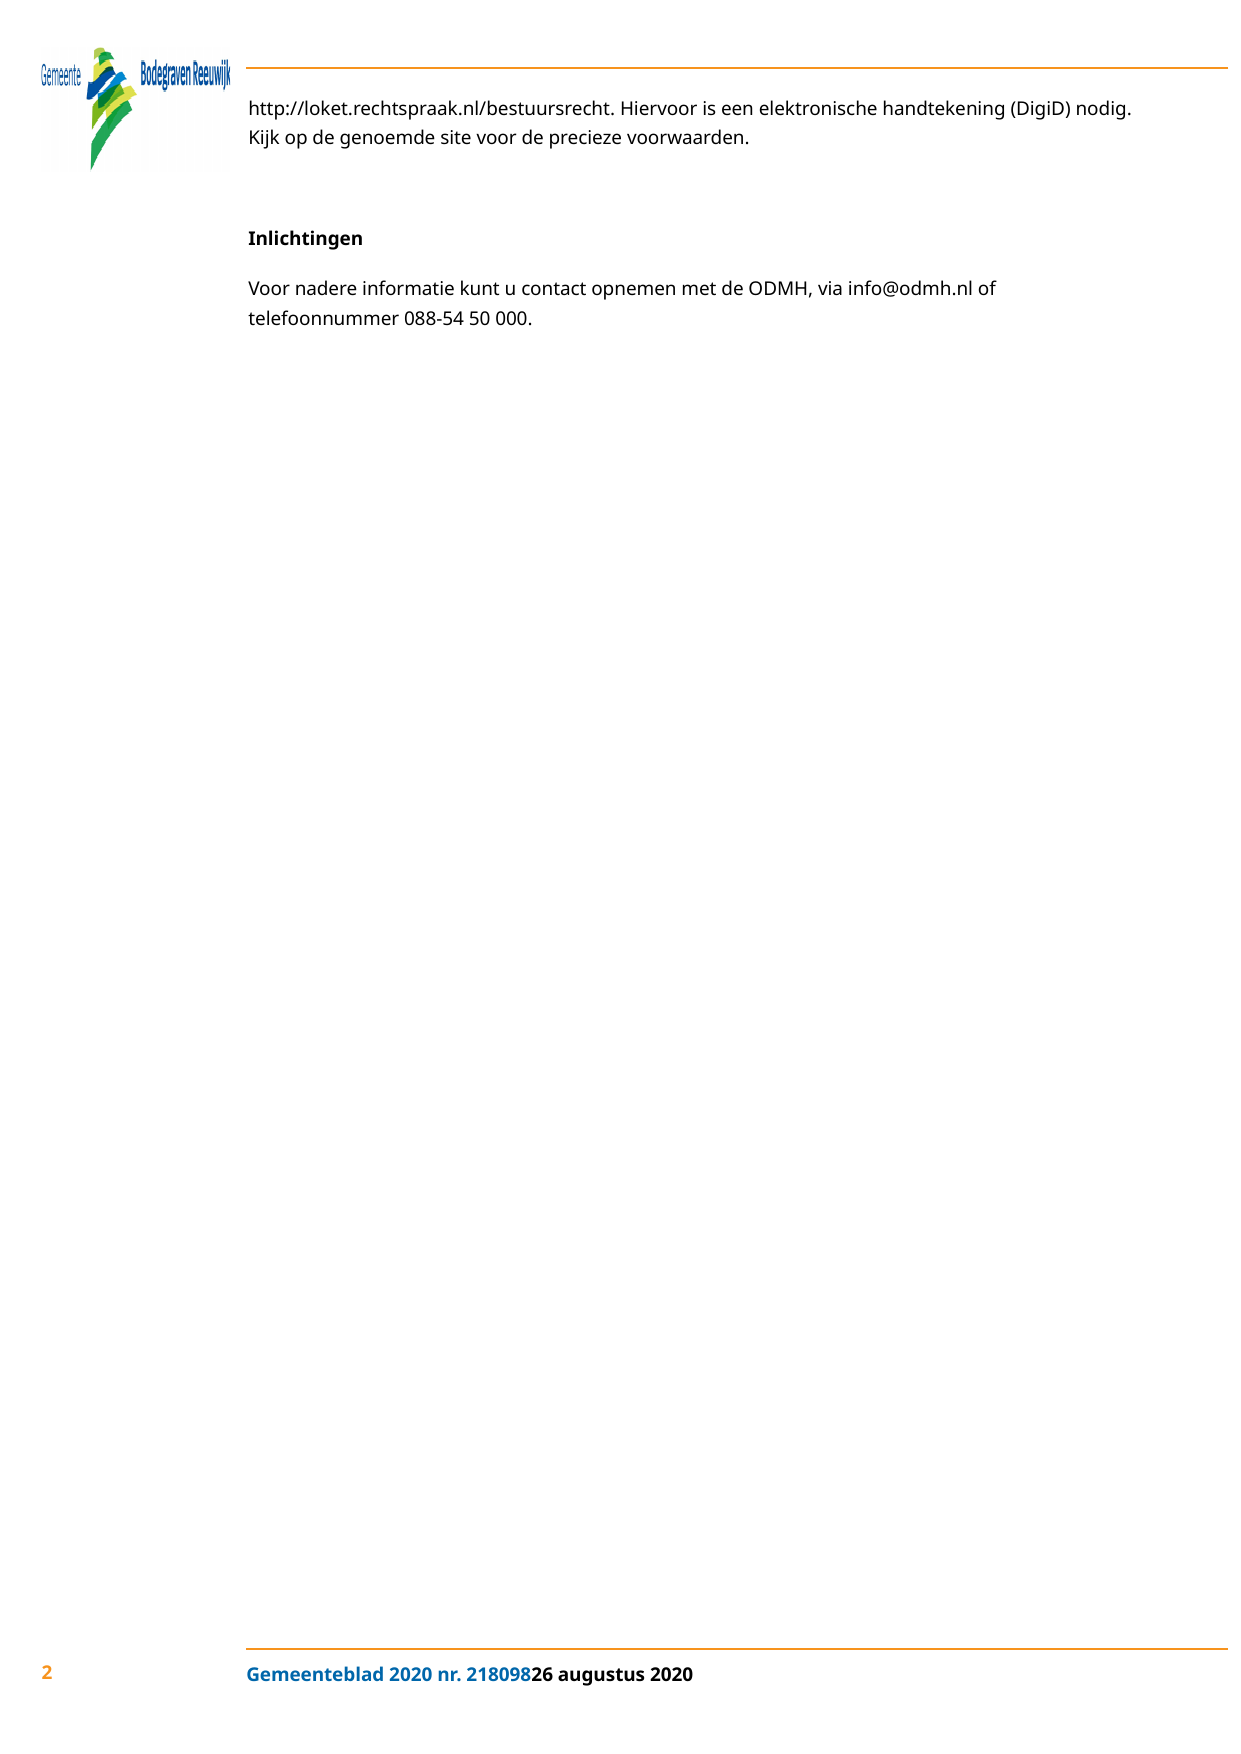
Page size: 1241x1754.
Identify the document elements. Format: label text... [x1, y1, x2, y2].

text Inlichtingen [248, 225, 1152, 251]
text http://loket.rechtspraak.nl/bestuursrecht. Hiervoor is een elektronische handtekening (DigiD) nodig. Kijk op de genoemde site voor de precieze voorwaarden. [248, 95, 1152, 150]
picture [41, 47, 231, 172]
text Voor nadere informatie kunt u contact opnemen met de ODMH, via info@odmh.nl of telefoonnummer 088-54 50 000. [248, 276, 1152, 331]
